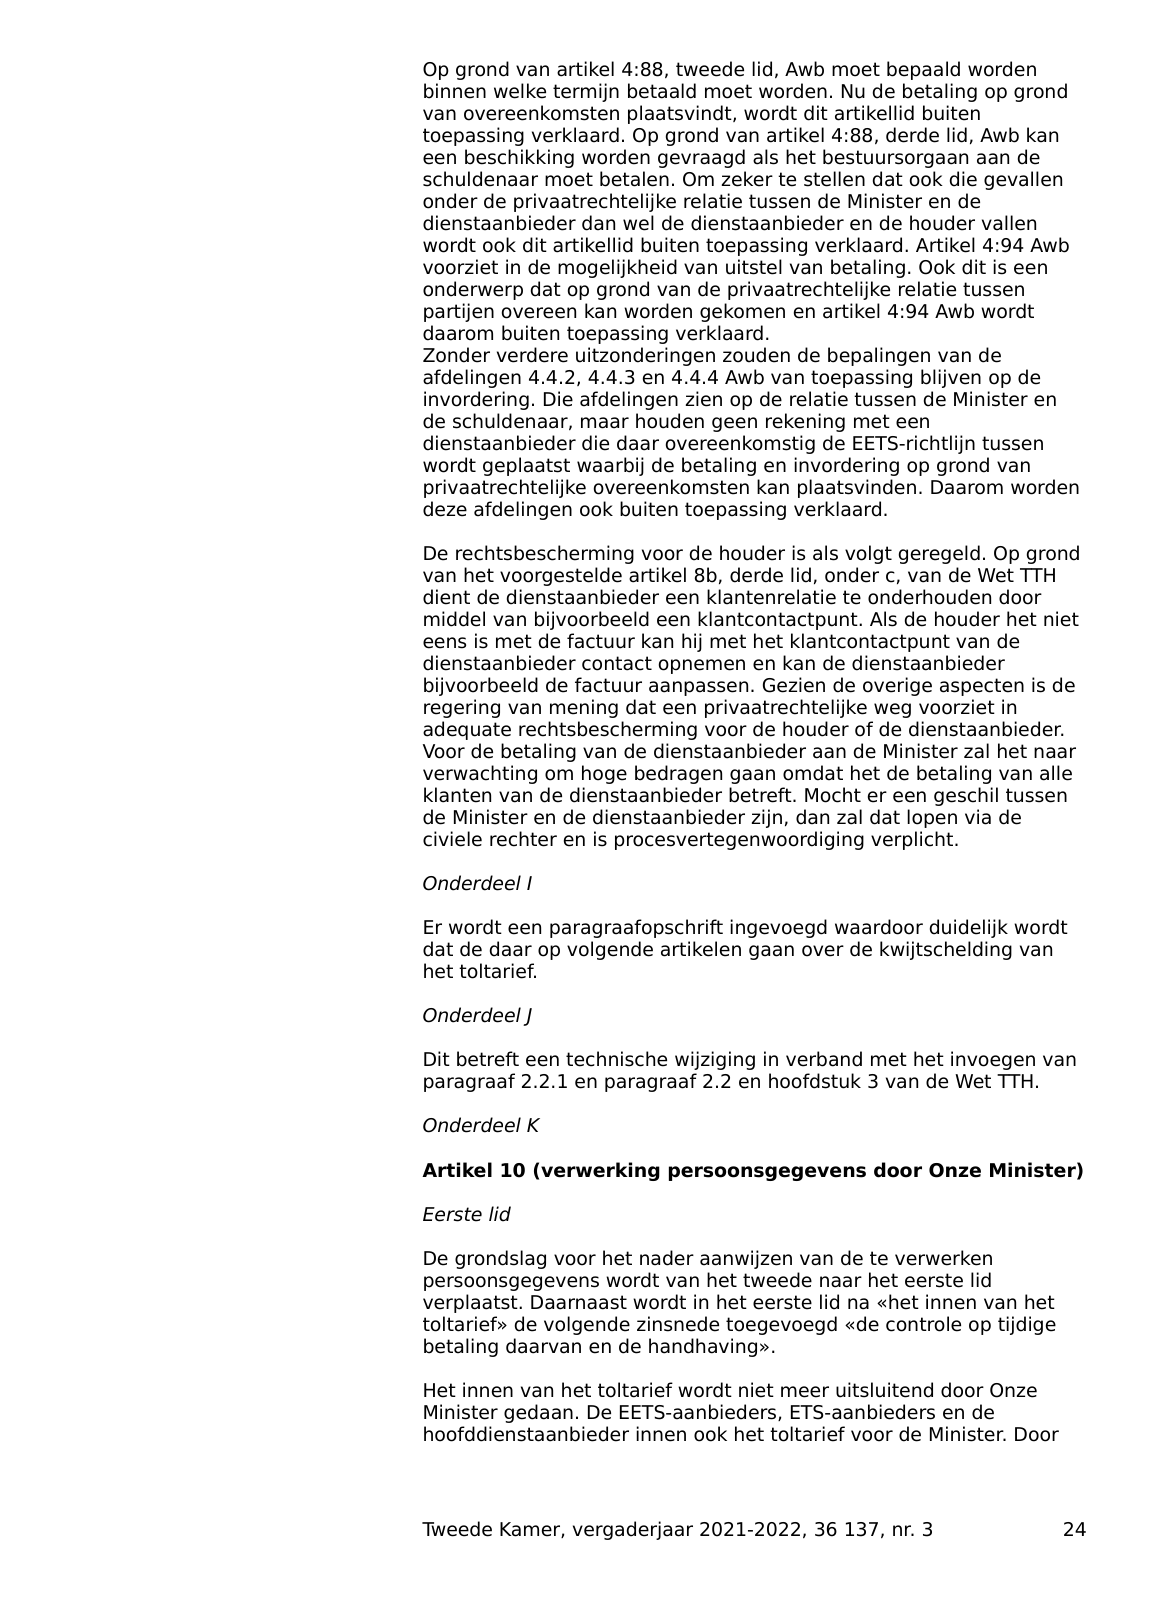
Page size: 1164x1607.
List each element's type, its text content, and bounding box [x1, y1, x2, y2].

text De grondslag voor het nader aanwijzen van de te verwerken persoonsgegevens wordt van het tweede naar het eerste lid verplaatst. Daarnaast wordt in het eerste lid na «het innen van het toltarief» de volgende zinsnede toegevoegd «de controle op tijdige betaling daarvan en de handhaving». [422, 1248, 1087, 1358]
subtitle Eerste lid [422, 1204, 1087, 1226]
subtitle Onderdeel J [422, 1005, 1087, 1027]
text Op grond van artikel 4:88, tweede lid, Awb moet bepaald worden binnen welke termijn betaald moet worden. Nu de betaling op grond van overeenkomsten plaatsvindt, wordt dit artikellid buiten toepassing verklaard. Op grond van artikel 4:88, derde lid, Awb kan een beschikking worden gevraagd als het bestuursorgaan aan de schuldenaar moet betalen. Om zeker te stellen dat ook die gevallen onder de privaatrechtelijke relatie tussen de Minister en de dienstaanbieder dan wel de dienstaanbieder en de houder vallen wordt ook dit artikellid buiten toepassing verklaard. Artikel 4:94 Awb voorziet in de mogelijkheid van uitstel van betaling. Ook dit is een onderwerp dat op grond van de privaatrechtelijke relatie tussen partijen overeen kan worden gekomen en artikel 4:94 Awb wordt daarom buiten toepassing verklaard. [422, 59, 1087, 345]
subtitle Artikel 10 (verwerking persoonsgegevens door Onze Minister) [422, 1159, 1087, 1181]
text Het innen van het toltarief wordt niet meer uitsluitend door Onze Minister gedaan. De EETS-aanbieders, ETS-aanbieders en de hoofddienstaanbieder innen ook het toltarief voor de Minister. Door [422, 1380, 1087, 1446]
text Voor de betaling van de dienstaanbieder aan de Minister zal het naar verwachting om hoge bedragen gaan omdat het de betaling van alle klanten van de dienstaanbieder betreft. Mocht er een geschil tussen de Minister en de dienstaanbieder zijn, dan zal dat lopen via de civiele rechter en is procesvertegenwoordiging verplicht. [422, 741, 1087, 851]
text Dit betreft een technische wijziging in verband met het invoegen van paragraaf 2.2.1 en paragraaf 2.2 en hoofdstuk 3 van de Wet TTH. [422, 1049, 1087, 1093]
text Zonder verdere uitzonderingen zouden de bepalingen van de afdelingen 4.4.2, 4.4.3 en 4.4.4 Awb van toepassing blijven op de invordering. Die afdelingen zien op de relatie tussen de Minister en de schuldenaar, maar houden geen rekening met een dienstaanbieder die daar overeenkomstig de EETS-richtlijn tussen wordt geplaatst waarbij de betaling en invordering op grond van privaatrechtelijke overeenkomsten kan plaatsvinden. Daarom worden deze afdelingen ook buiten toepassing verklaard. [422, 345, 1087, 521]
subtitle Onderdeel K [422, 1115, 1087, 1137]
text De rechtsbescherming voor de houder is als volgt geregeld. Op grond van het voorgestelde artikel 8b, derde lid, onder c, van de Wet TTH dient de dienstaanbieder een klantenrelatie te onderhouden door middel van bijvoorbeeld een klantcontactpunt. Als de houder het niet eens is met de factuur kan hij met het klantcontactpunt van de dienstaanbieder contact opnemen en kan de dienstaanbieder bijvoorbeeld de factuur aanpassen. Gezien de overige aspecten is de regering van mening dat een privaatrechtelijke weg voorziet in adequate rechtsbescherming voor de houder of de dienstaanbieder. [422, 543, 1087, 741]
subtitle Onderdeel I [422, 873, 1087, 895]
text Er wordt een paragraafopschrift ingevoegd waardoor duidelijk wordt dat de daar op volgende artikelen gaan over de kwijtschelding van het toltarief. [422, 917, 1087, 983]
